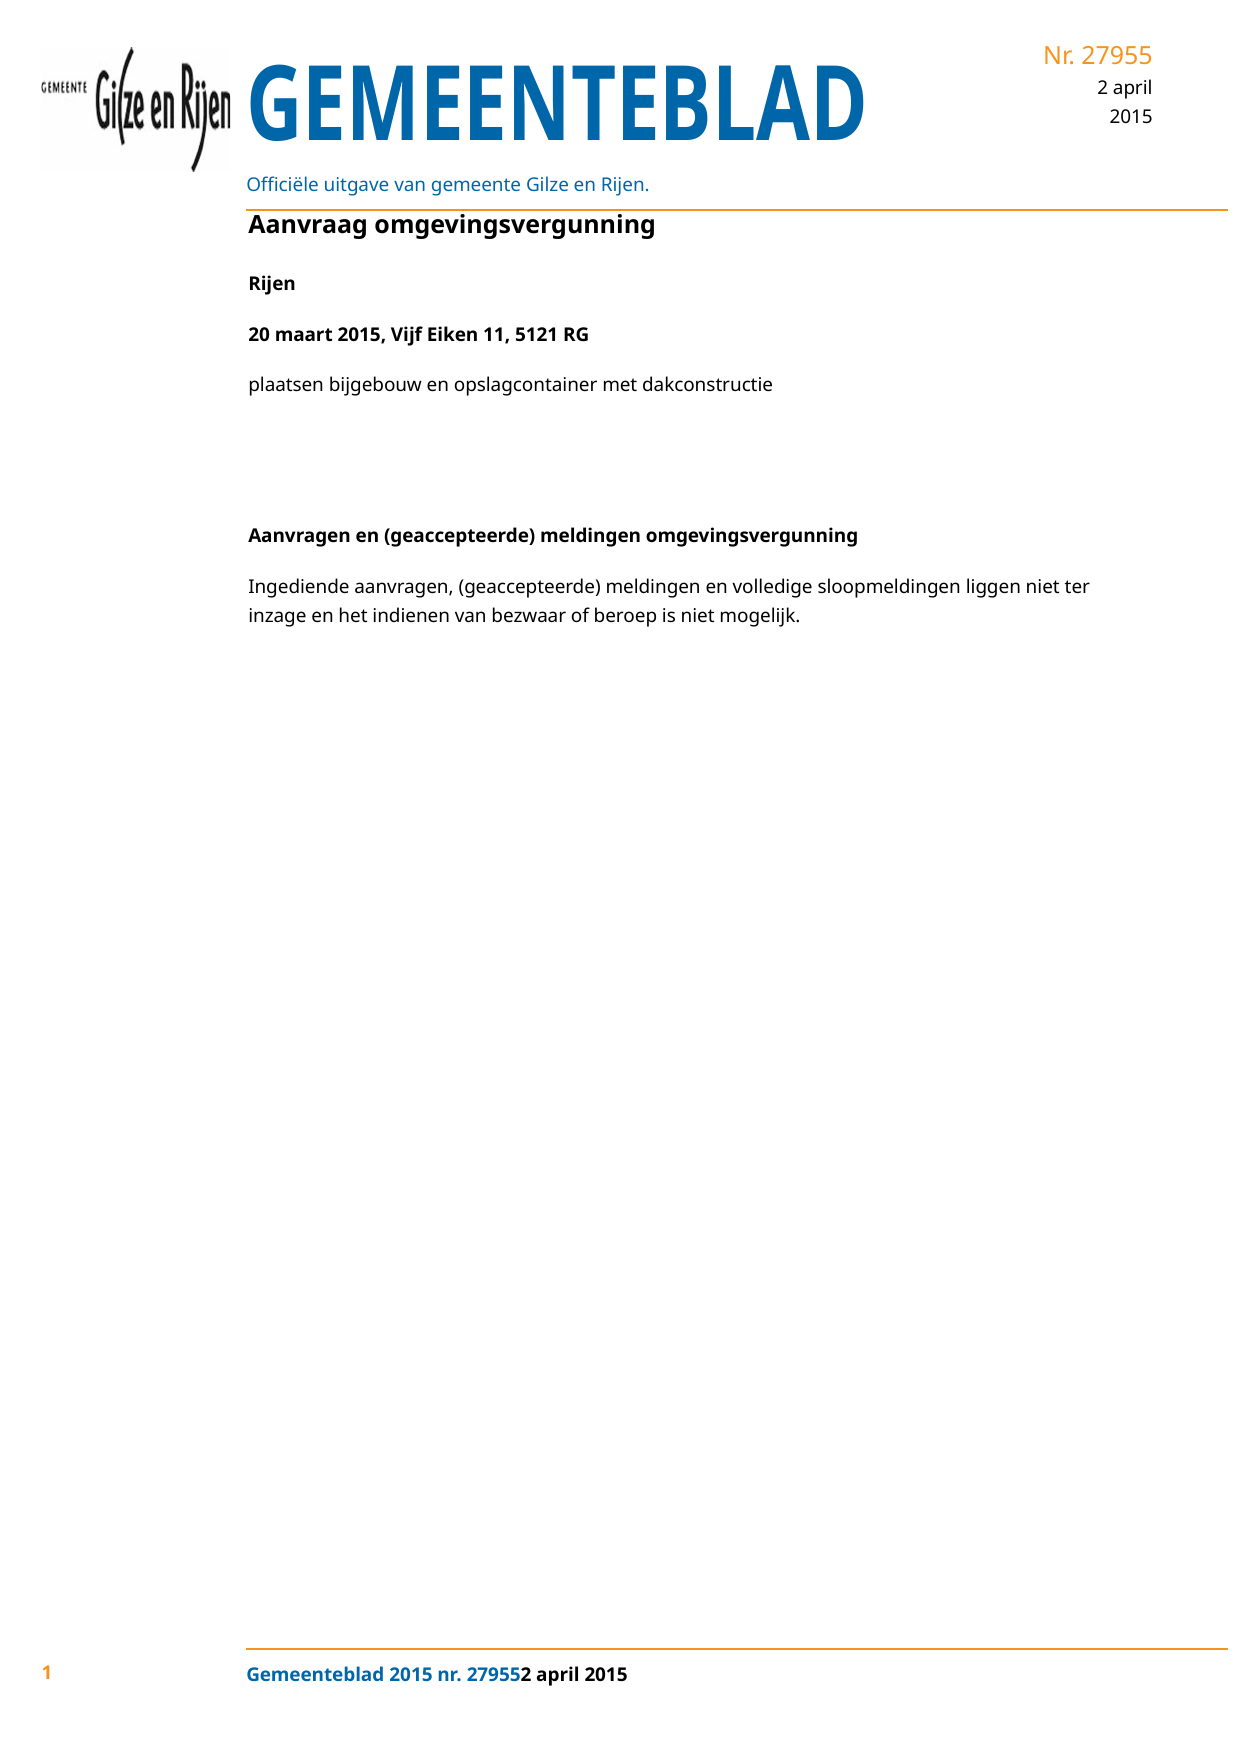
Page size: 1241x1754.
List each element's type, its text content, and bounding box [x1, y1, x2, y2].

picture [41, 47, 231, 172]
text Ingediende aanvragen, (geaccepteerde) meldingen en volledige sloopmeldingen liggen niet ter inzage en het indienen van bezwaar of beroep is niet mogelijk. [248, 573, 1152, 628]
text 20 maart 2015, Vijf Eiken 11, 5121 RG [248, 321, 1152, 346]
text Aanvraag omgevingsvergunning [248, 211, 1152, 241]
text Aanvragen en (geaccepteerde) meldingen omgevingsvergunning [248, 522, 1152, 548]
text Rijen [248, 270, 1152, 296]
text plaatsen bijgebouw en opslagcontainer met dakconstructie [248, 371, 1152, 397]
